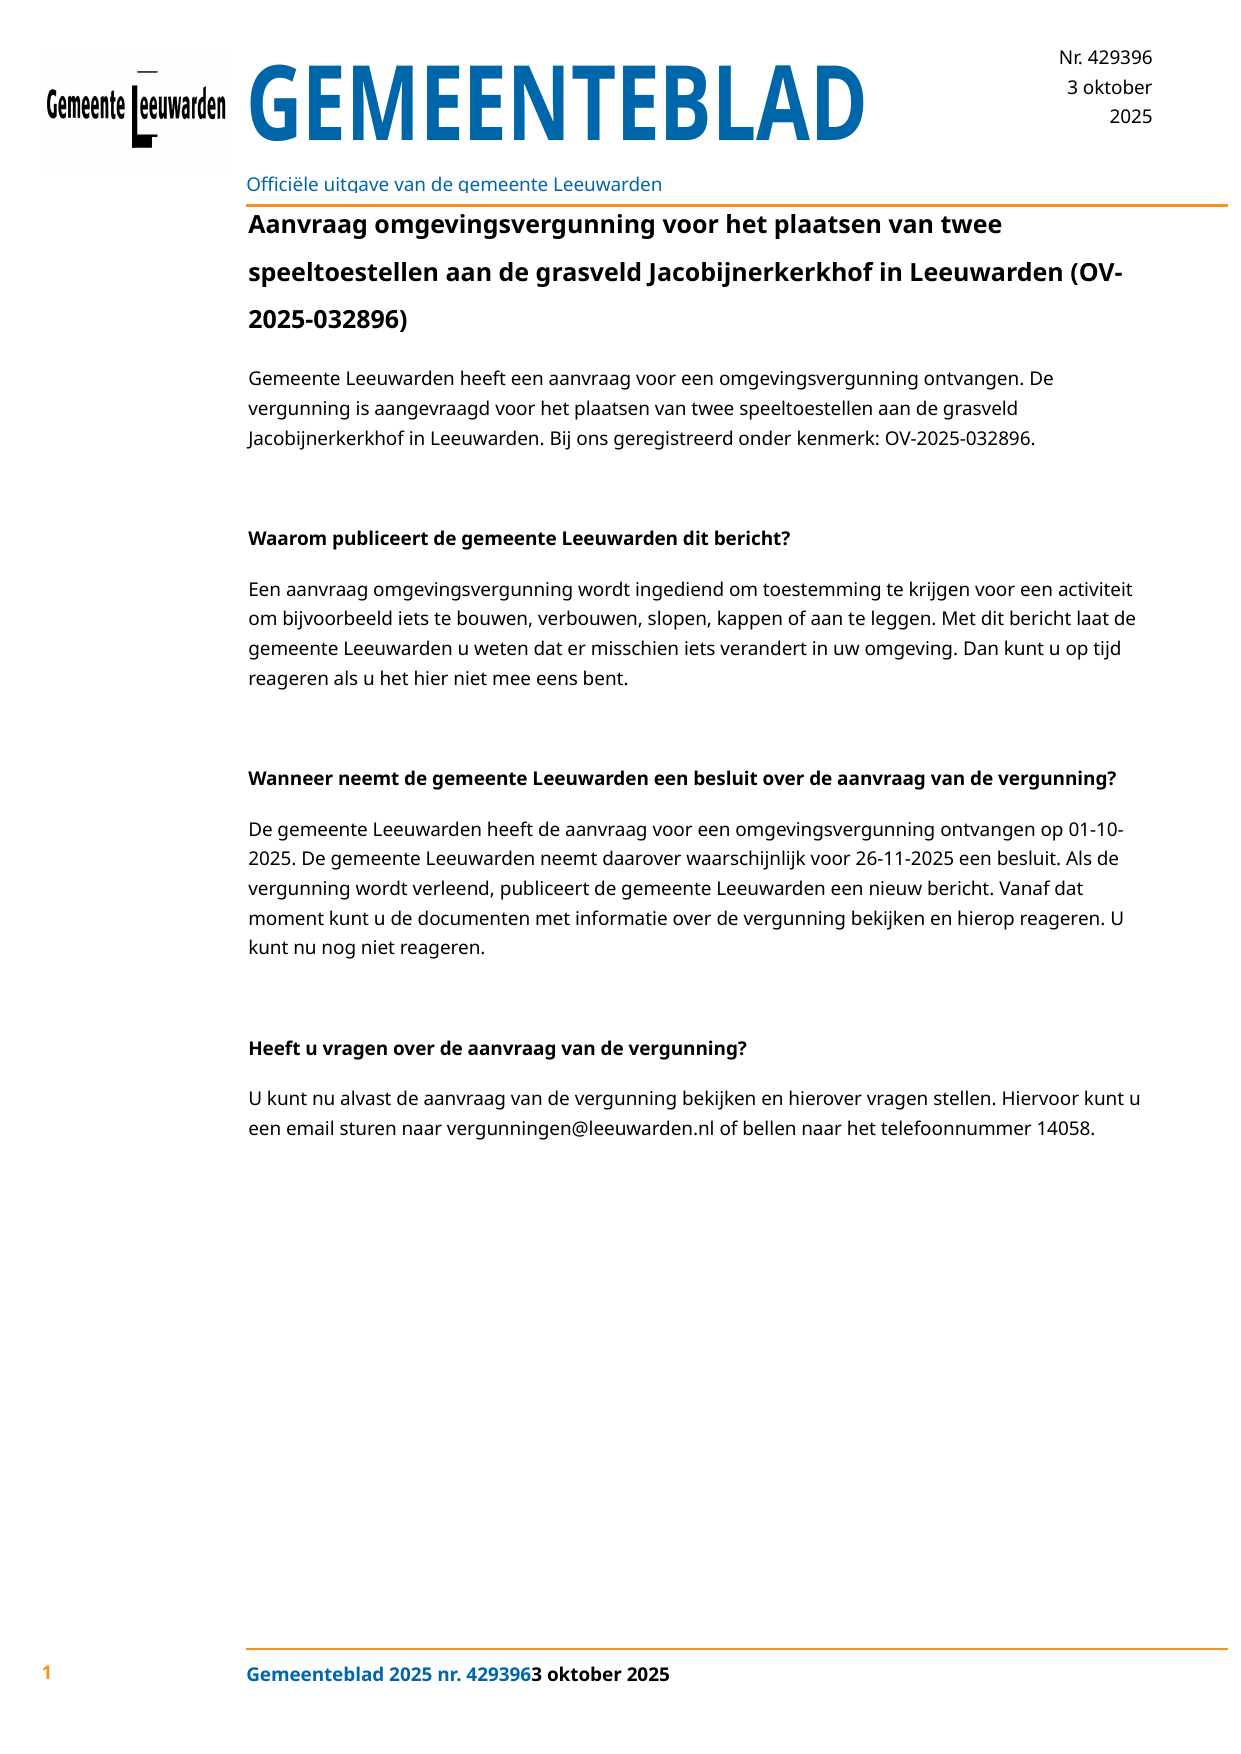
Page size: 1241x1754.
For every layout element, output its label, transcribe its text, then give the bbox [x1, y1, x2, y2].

text Een aanvraag omgevingsvergunning wordt ingediend om toestemming te krijgen voor een activiteit om bijvoorbeeld iets te bouwen, verbouwen, slopen, kappen of aan te leggen. Met dit bericht laat de gemeente Leeuwarden u weten dat er misschien iets verandert in uw omgeving. Dan kunt u op tijd reageren als u het hier niet mee eens bent. [248, 576, 1152, 690]
text Waarom publiceert de gemeente Leeuwarden dit bericht? [248, 526, 1152, 551]
text De gemeente Leeuwarden heeft de aanvraag voor een omgevingsvergunning ontvangen op 01-10-2025. De gemeente Leeuwarden neemt daarover waarschijnlijk voor 26-11-2025 een besluit. Als de vergunning wordt verleend, publiceert de gemeente Leeuwarden een nieuw bericht. Vanaf dat moment kunt u de documenten met informatie over de vergunning bekijken en hierop reageren. U kunt nu nog niet reageren. [248, 816, 1152, 960]
picture [41, 47, 231, 172]
text U kunt nu alvast de aanvraag van de vergunning bekijken en hierover vragen stellen. Hiervoor kunt u een email sturen naar vergunningen@leeuwarden.nl of bellen naar het telefoonnummer 14058. [248, 1086, 1152, 1141]
text Aanvraag omgevingsvergunning voor het plaatsen van twee speeltoestellen aan de grasveld Jacobijnerkerkhof in Leeuwarden (OV-2025-032896) [248, 207, 1152, 336]
text Wanneer neemt de gemeente Leeuwarden een besluit over de aanvraag van de vergunning? [248, 766, 1152, 791]
text Gemeente Leeuwarden heeft een aanvraag voor een omgevingsvergunning ontvangen. De vergunning is aangevraagd voor het plaatsen van twee speeltoestellen aan de grasveld Jacobijnerkerkhof in Leeuwarden. Bij ons geregistreerd onder kenmerk: OV-2025-032896. [248, 366, 1152, 450]
text Heeft u vragen over de aanvraag van de vergunning? [248, 1035, 1152, 1061]
